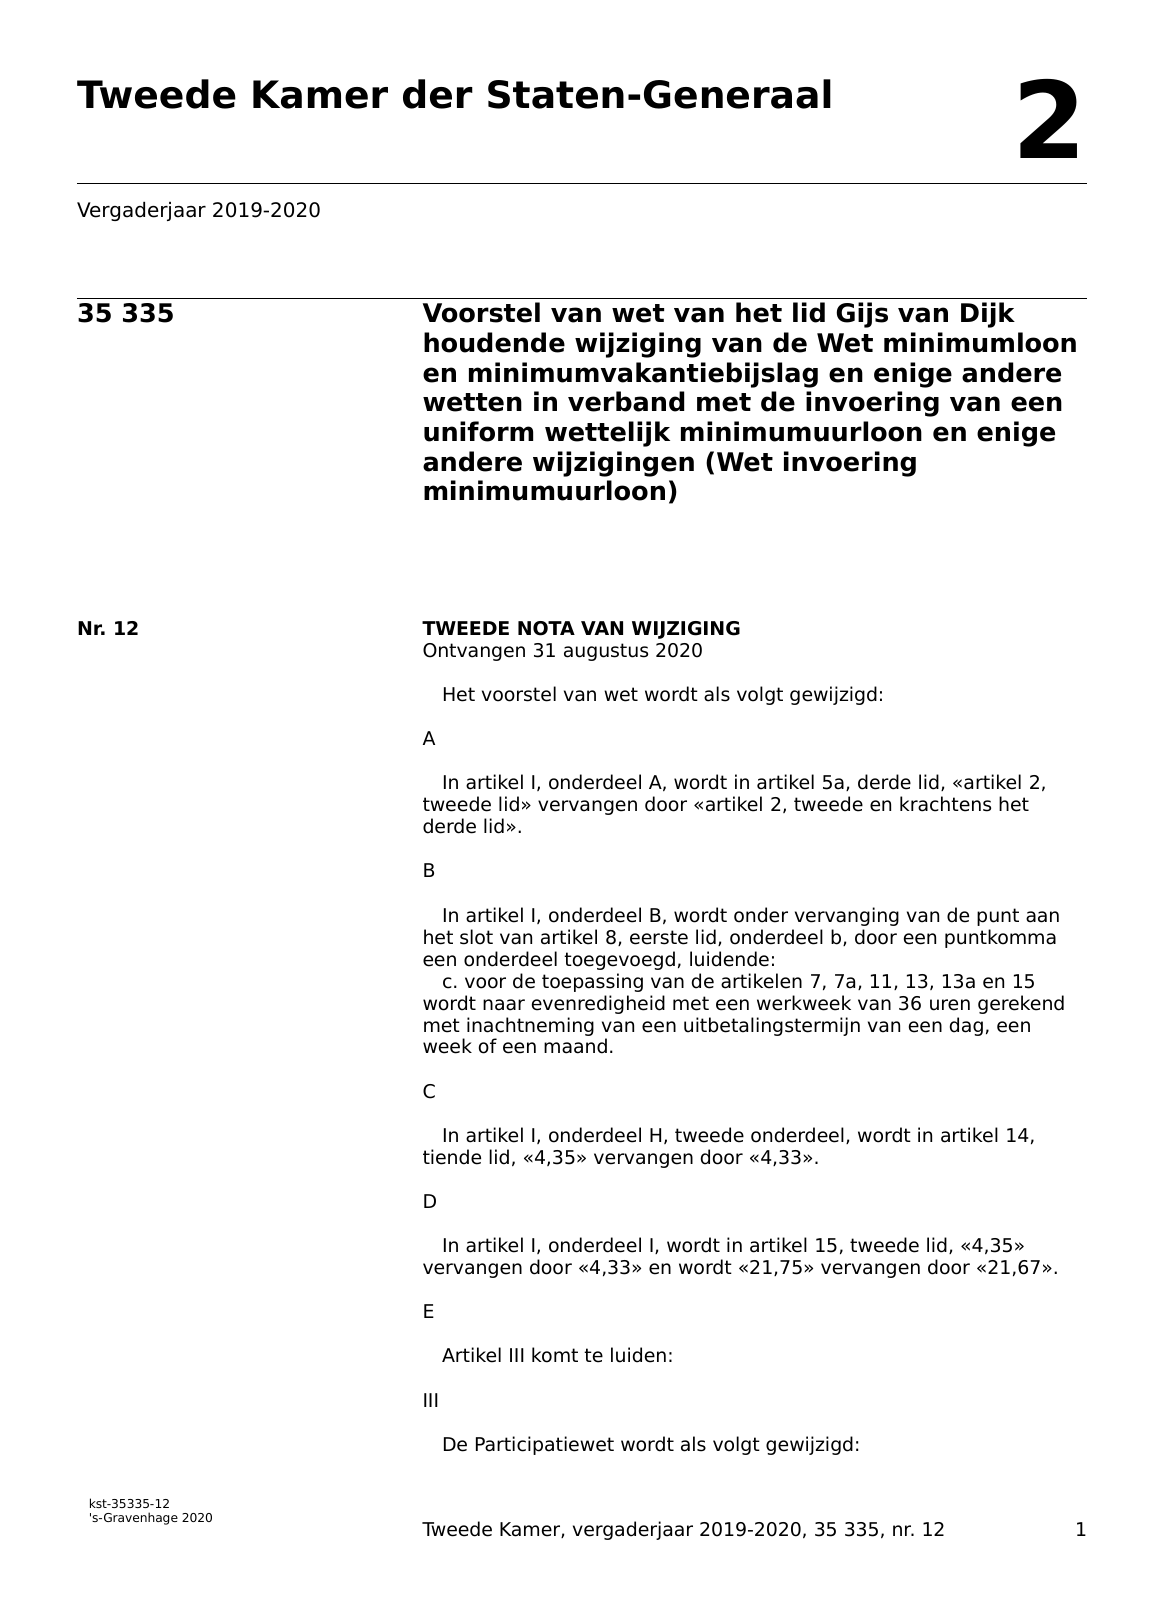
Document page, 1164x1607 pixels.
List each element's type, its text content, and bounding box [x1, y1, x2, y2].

subtitle A [422, 728, 1087, 750]
text 's-Gravenhage 2020 [88, 1511, 323, 1525]
table_header 2 [886, 59, 1087, 183]
text c. voor de toepassing van de artikelen 7, 7a, 11, 13, 13a en 15 wordt naar evenredigheid met een werkweek van 36 uren gerekend met inachtneming van een uitbetalingstermijn van een dag, een week of een maand. [422, 971, 1087, 1058]
text Het voorstel van wet wordt als volgt gewijzigd: [422, 684, 1087, 706]
text In artikel I, onderdeel B, wordt onder vervanging van de punt aan het slot van artikel 8, eerste lid, onderdeel b, door een puntkomma een onderdeel toegevoegd, luidende: [422, 904, 1087, 971]
text In artikel I, onderdeel H, tweede onderdeel, wordt in artikel 14, tiende lid, «4,35» vervangen door «4,33». [422, 1125, 1087, 1169]
subtitle III [422, 1389, 1087, 1412]
subtitle D [422, 1191, 1087, 1213]
subtitle E [422, 1301, 1087, 1323]
text Artikel III komt te luiden: [422, 1345, 1087, 1367]
text In artikel I, onderdeel I, wordt in artikel 15, tweede lid, «4,35» vervangen door «4,33» en wordt «21,75» vervangen door «21,67». [422, 1235, 1087, 1279]
text De Participatiewet wordt als volgt gewijzigd: [422, 1434, 1087, 1456]
subtitle B [422, 860, 1087, 882]
text kst-35335-12 [88, 1497, 323, 1511]
table_header Tweede Kamer der Staten-Generaal [77, 59, 886, 183]
subtitle C [422, 1081, 1087, 1103]
table_cell Vergaderjaar 2019-2020 [77, 184, 1087, 298]
subtitle Nr. 12 TWEEDE NOTA VAN WIJZIGING [77, 618, 1087, 640]
subtitle 35 335 Voorstel van wet van het lid Gijs van Dijk houdende wijziging van de Wet minimumloon en minimumvakantiebijslag en enige andere wetten in verband met de invoering van een uniform wettelijk minimumuurloon en enige andere wijzigingen (Wet invoering minimumuurloon) [77, 299, 1087, 507]
text Ontvangen 31 augustus 2020 [422, 640, 1087, 662]
text In artikel I, onderdeel A, wordt in artikel 5a, derde lid, «artikel 2, tweede lid» vervangen door «artikel 2, tweede en krachtens het derde lid». [422, 772, 1087, 838]
